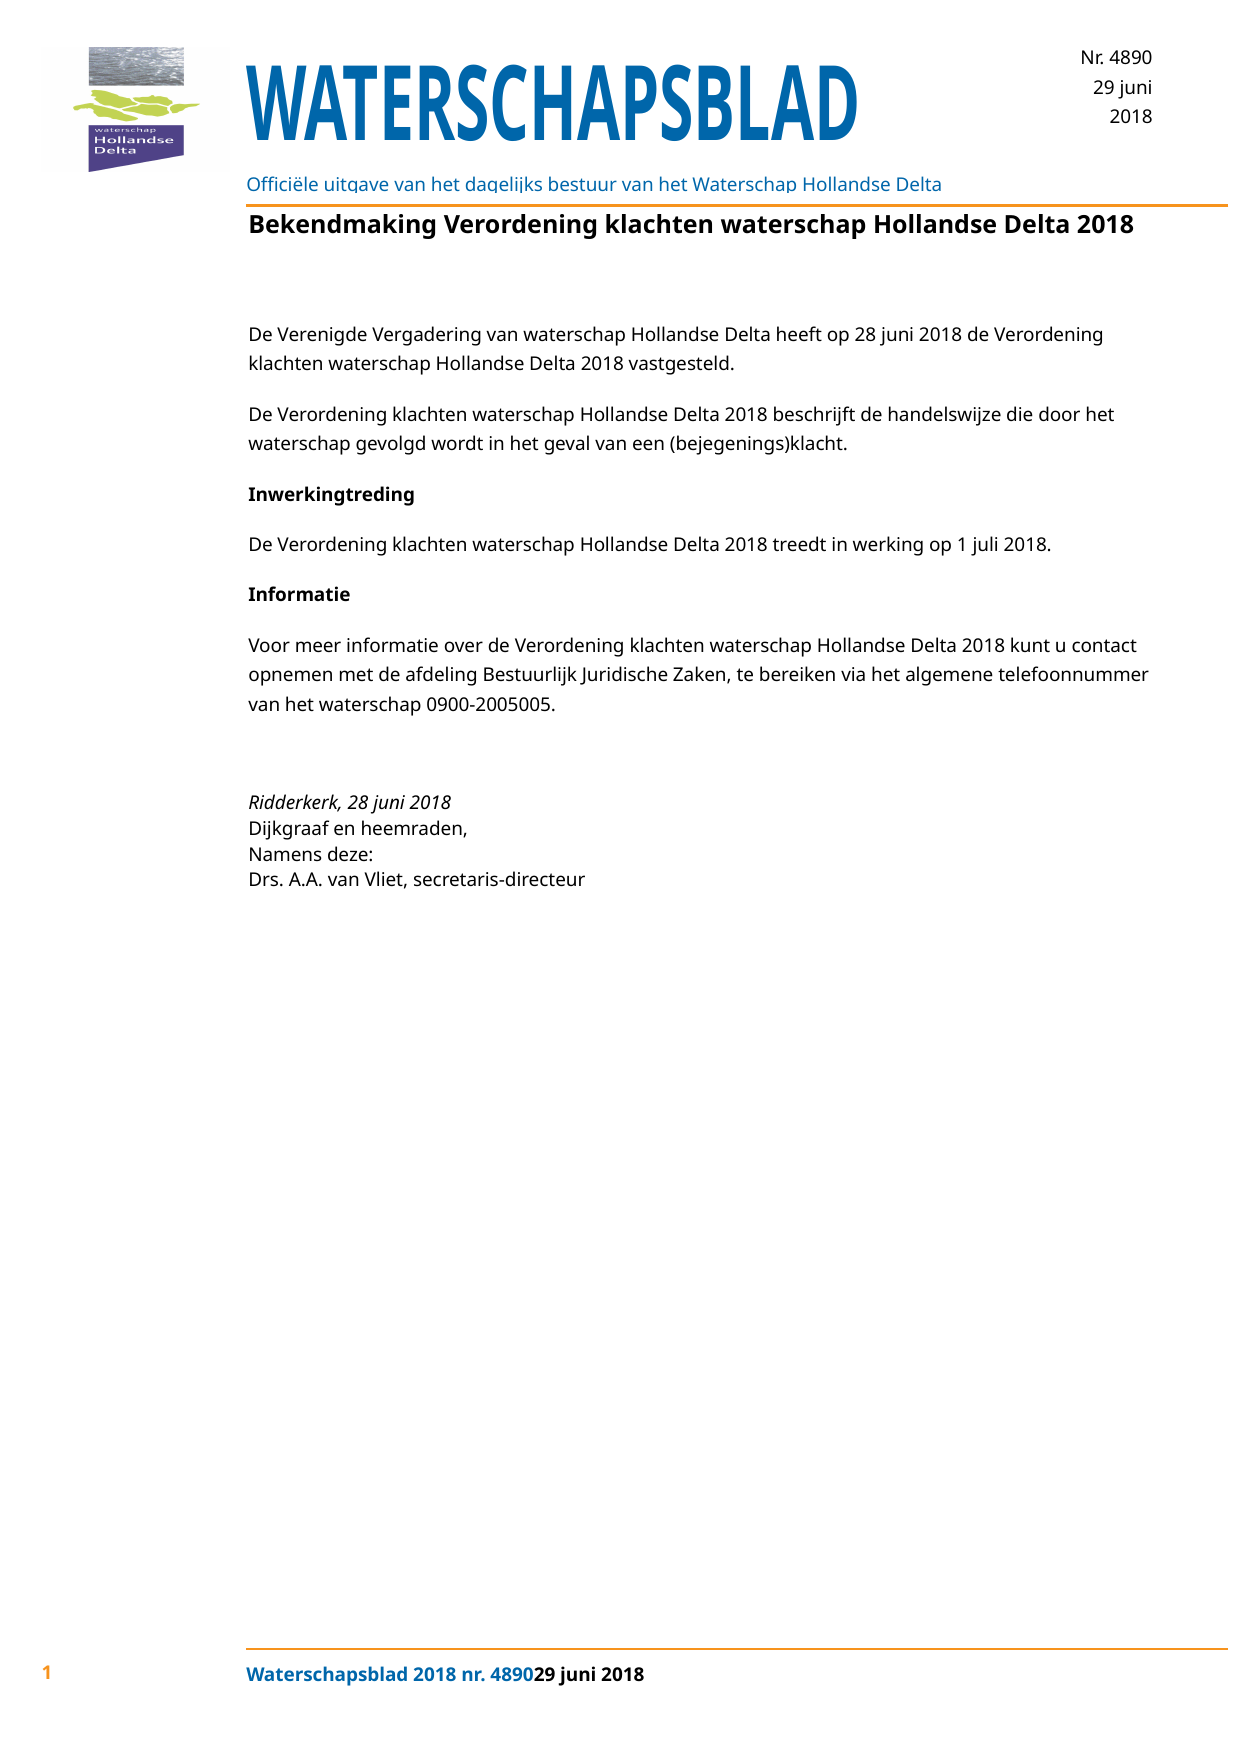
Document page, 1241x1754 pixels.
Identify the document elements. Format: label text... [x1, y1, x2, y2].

text Drs. A.A. van Vliet, secretaris-directeur [248, 867, 1152, 892]
text Bekendmaking Verordening klachten waterschap Hollandse Delta 2018 [248, 207, 1152, 241]
text De Verordening klachten waterschap Hollandse Delta 2018 beschrijft de handelswijze die door het waterschap gevolgd wordt in het geval van een (bejegenings)klacht. [248, 401, 1152, 456]
picture [41, 47, 231, 172]
text De Verordening klachten waterschap Hollandse Delta 2018 treedt in werking op 1 juli 2018. [248, 531, 1152, 557]
text Ridderkerk, 28 juni 2018 [248, 789, 1152, 815]
text De Verenigde Vergadering van waterschap Hollandse Delta heeft op 28 juni 2018 de Verordening klachten waterschap Hollandse Delta 2018 vastgesteld. [248, 321, 1152, 376]
text Informatie [248, 582, 1152, 607]
text Dijkgraaf en heemraden, [248, 815, 1152, 841]
text Inwerkingtreding [248, 481, 1152, 506]
text Namens deze: [248, 841, 1152, 867]
text Voor meer informatie over de Verordening klachten waterschap Hollandse Delta 2018 kunt u contact opnemen met de afdeling Bestuurlijk Juridische Zaken, te bereiken via het algemene telefoonnummer van het waterschap 0900-2005005. [248, 632, 1152, 717]
